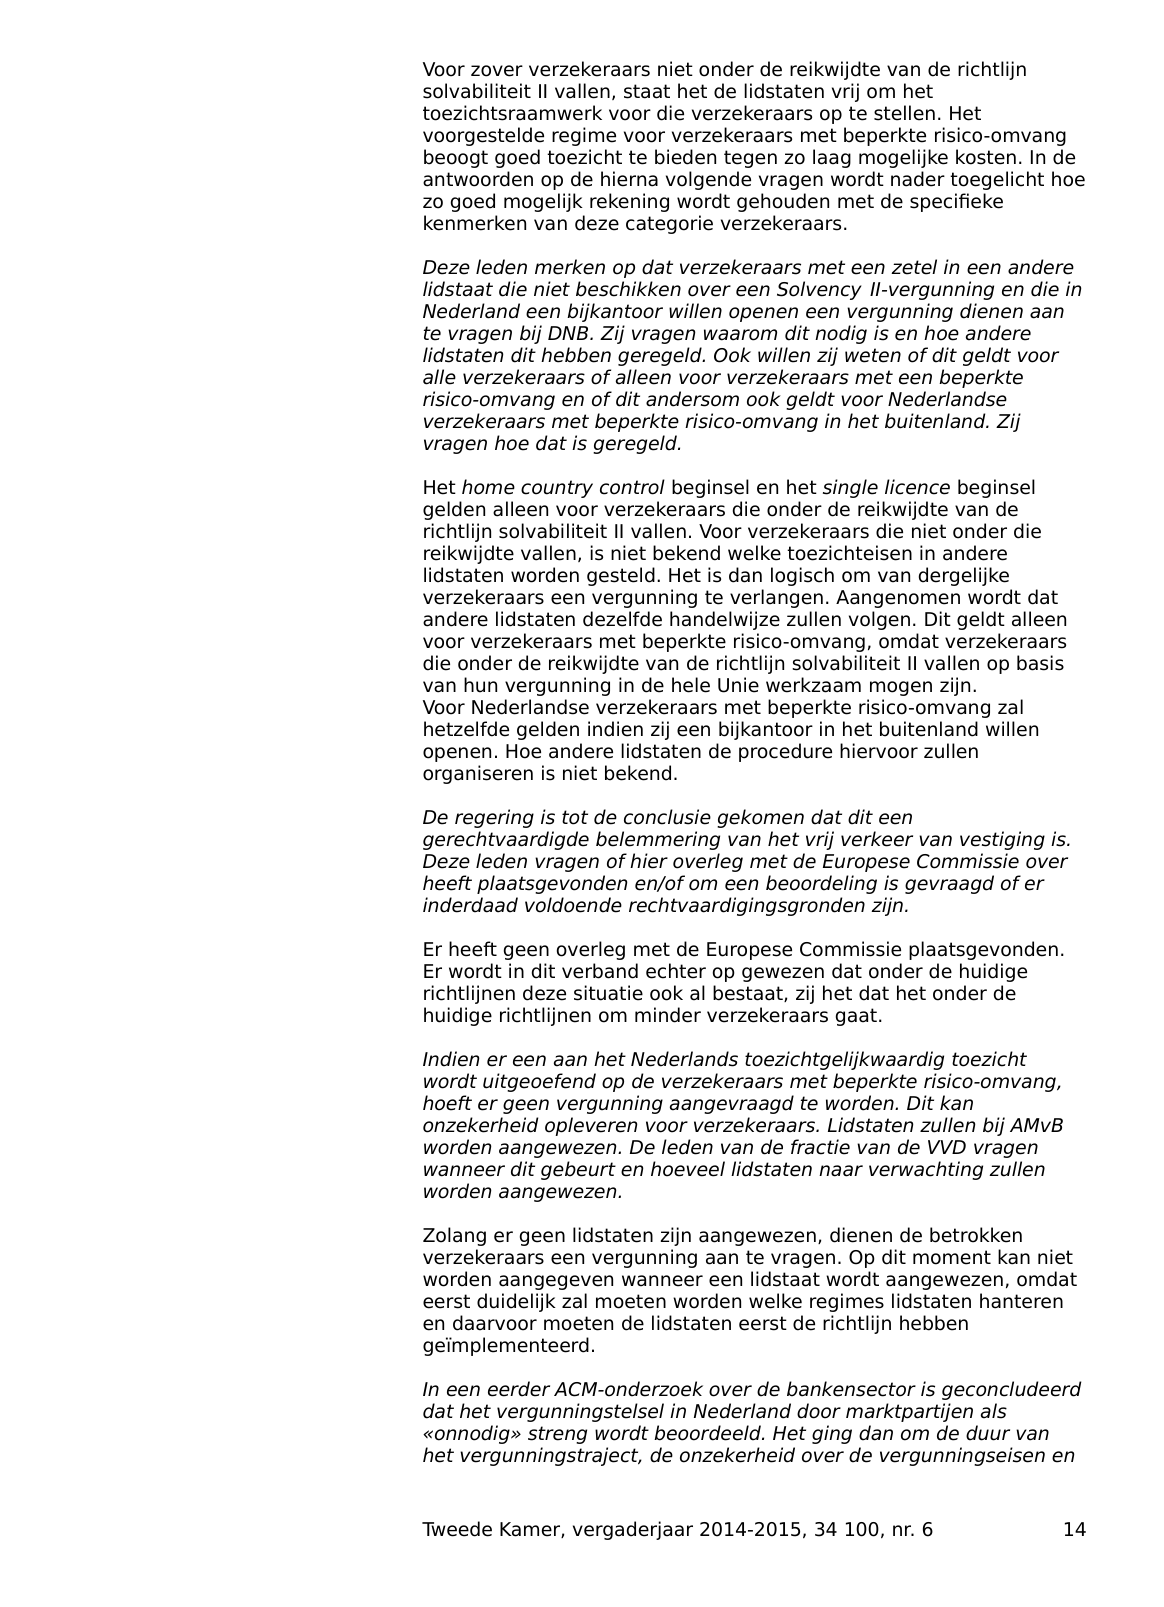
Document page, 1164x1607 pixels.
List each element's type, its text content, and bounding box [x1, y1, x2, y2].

text Er heeft geen overleg met de Europese Commissie plaatsgevonden. Er wordt in dit verband echter op gewezen dat onder de huidige richtlijnen deze situatie ook al bestaat, zij het dat het onder de huidige richtlijnen om minder verzekeraars gaat. [422, 939, 1087, 1027]
text Zolang er geen lidstaten zijn aangewezen, dienen de betrokken verzekeraars een vergunning aan te vragen. Op dit moment kan niet worden aangegeven wanneer een lidstaat wordt aangewezen, omdat eerst duidelijk zal moeten worden welke regimes lidstaten hanteren en daarvoor moeten de lidstaten eerst de richtlijn hebben geïmplementeerd. [422, 1225, 1087, 1357]
text Indien er een aan het Nederlands toezichtgelijkwaardig toezicht wordt uitgeoefend op de verzekeraars met beperkte risico-omvang, hoeft er geen vergunning aangevraagd te worden. Dit kan onzekerheid opleveren voor verzekeraars. Lidstaten zullen bij AMvB worden aangewezen. De leden van de fractie van de VVD vragen wanneer dit gebeurt en hoeveel lidstaten naar verwachting zullen worden aangewezen. [422, 1049, 1087, 1203]
text Het home country control beginsel en het single licence beginsel gelden alleen voor verzekeraars die onder de reikwijdte van de richtlijn solvabiliteit II vallen. Voor verzekeraars die niet onder die reikwijdte vallen, is niet bekend welke toezichteisen in andere lidstaten worden gesteld. Het is dan logisch om van dergelijke verzekeraars een vergunning te verlangen. Aangenomen wordt dat andere lidstaten dezelfde handelwijze zullen volgen. Dit geldt alleen voor verzekeraars met beperkte risico-omvang, omdat verzekeraars die onder de reikwijdte van de richtlijn solvabiliteit II vallen op basis van hun vergunning in de hele Unie werkzaam mogen zijn. [422, 477, 1087, 697]
text De regering is tot de conclusie gekomen dat dit een gerechtvaardigde belemmering van het vrij verkeer van vestiging is. Deze leden vragen of hier overleg met de Europese Commissie over heeft plaatsgevonden en/of om een beoordeling is gevraagd of er inderdaad voldoende rechtvaardigingsgronden zijn. [422, 807, 1087, 917]
text Voor Nederlandse verzekeraars met beperkte risico-omvang zal hetzelfde gelden indien zij een bijkantoor in het buitenland willen openen. Hoe andere lidstaten de procedure hiervoor zullen organiseren is niet bekend. [422, 697, 1087, 785]
text Voor zover verzekeraars niet onder de reikwijdte van de richtlijn solvabiliteit II vallen, staat het de lidstaten vrij om het toezichtsraamwerk voor die verzekeraars op te stellen. Het voorgestelde regime voor verzekeraars met beperkte risico-omvang beoogt goed toezicht te bieden tegen zo laag mogelijke kosten. In de antwoorden op de hierna volgende vragen wordt nader toegelicht hoe zo goed mogelijk rekening wordt gehouden met de specifieke kenmerken van deze categorie verzekeraars. [422, 59, 1087, 235]
text Deze leden merken op dat verzekeraars met een zetel in een andere lidstaat die niet beschikken over een Solvency II-vergunning en die in Nederland een bijkantoor willen openen een vergunning dienen aan te vragen bij DNB. Zij vragen waarom dit nodig is en hoe andere lidstaten dit hebben geregeld. Ook willen zij weten of dit geldt voor alle verzekeraars of alleen voor verzekeraars met een beperkte risico-omvang en of dit andersom ook geldt voor Nederlandse verzekeraars met beperkte risico-omvang in het buitenland. Zij vragen hoe dat is geregeld. [422, 257, 1087, 455]
text In een eerder ACM-onderzoek over de bankensector is geconcludeerd dat het vergunningstelsel in Nederland door marktpartijen als «onnodig» streng wordt beoordeeld. Het ging dan om de duur van het vergunningstraject, de onzekerheid over de vergunningseisen en [422, 1379, 1087, 1467]
